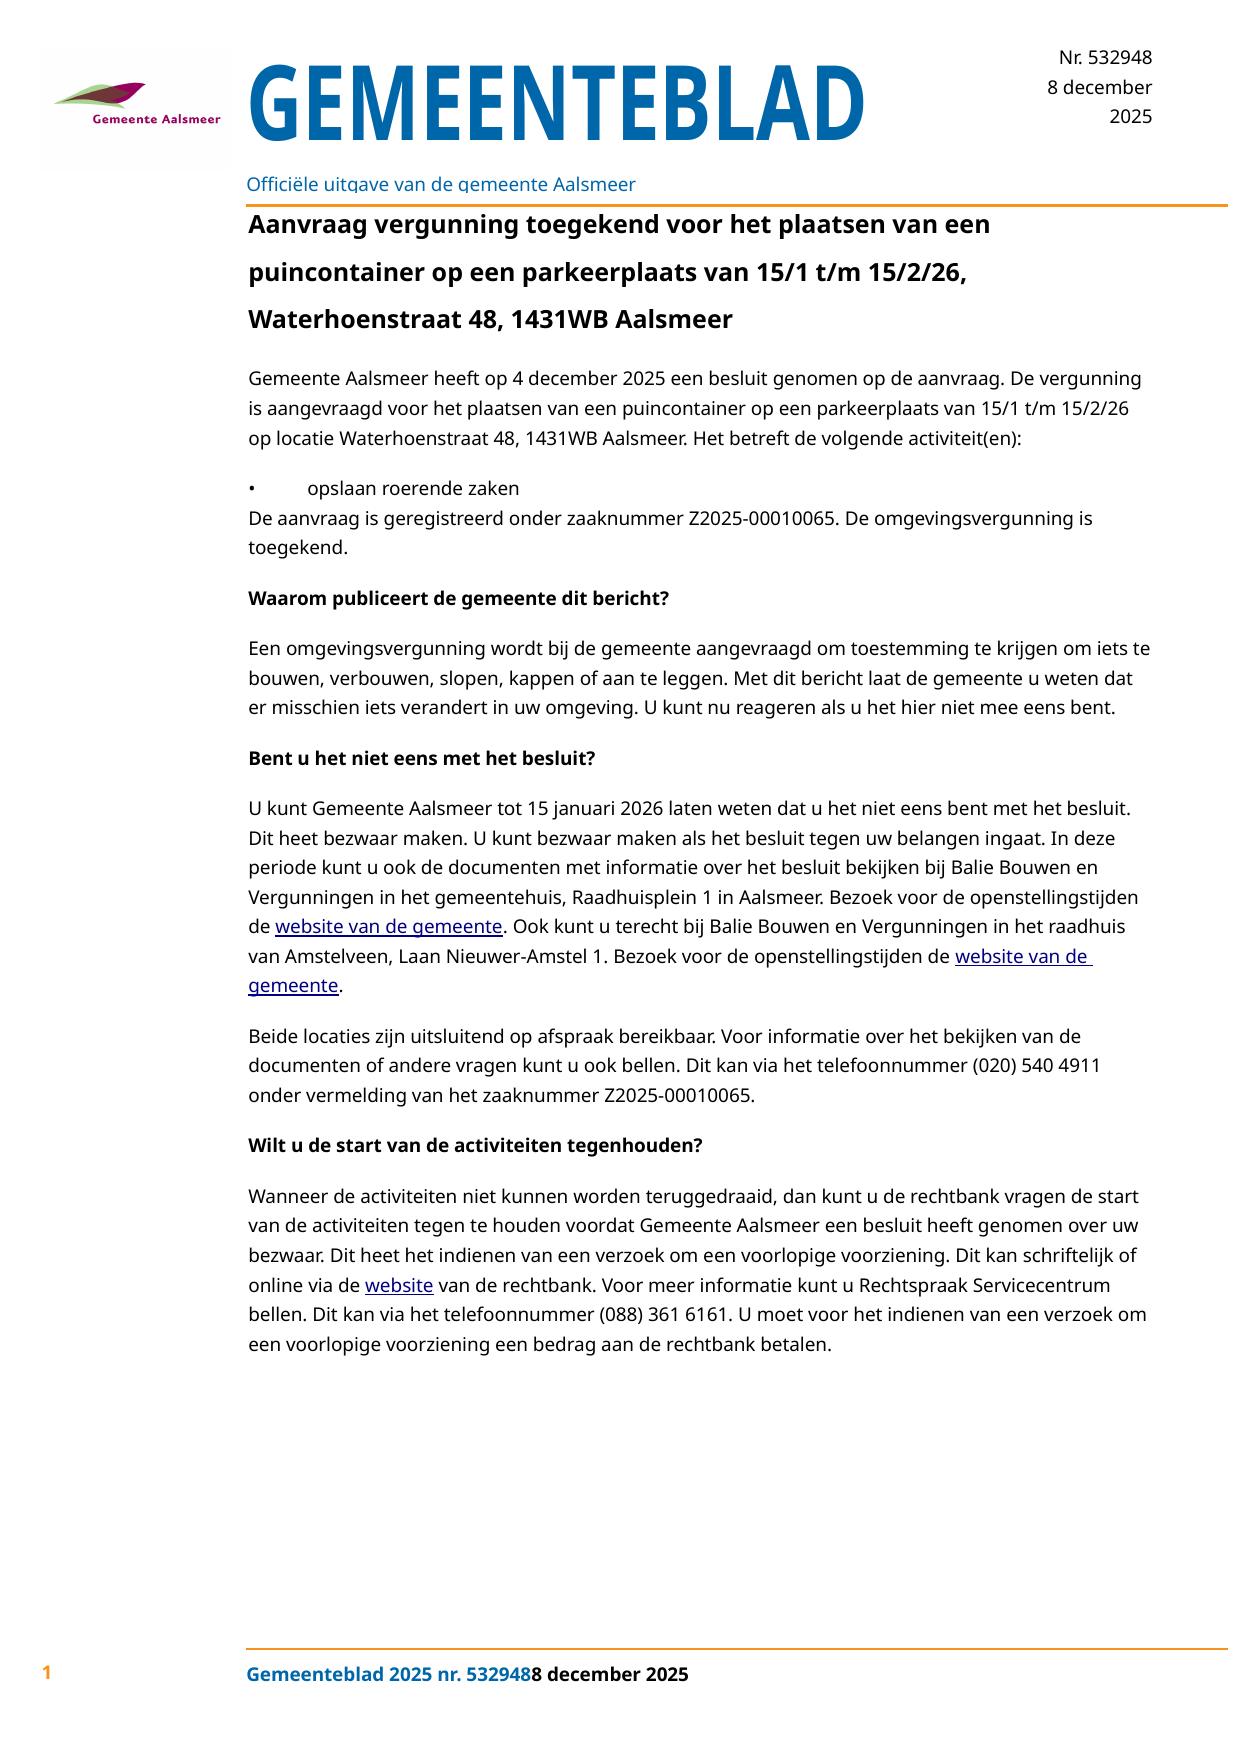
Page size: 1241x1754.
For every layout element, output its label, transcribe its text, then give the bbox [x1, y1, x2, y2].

text U kunt Gemeente Aalsmeer tot 15 januari 2026 laten weten dat u het niet eens bent met het besluit. Dit heet bezwaar maken. U kunt bezwaar maken als het besluit tegen uw belangen ingaat. In deze periode kunt u ook de documenten met informatie over het besluit bekijken bij Balie Bouwen en Vergunningen in het gemeentehuis, Raadhuisplein 1 in Aalsmeer. Bezoek voor de openstellingstijden de website van de gemeente. Ook kunt u terecht bij Balie Bouwen en Vergunningen in het raadhuis van Amstelveen, Laan Nieuwer-Amstel 1. Bezoek voor de openstellingstijden de website van de gemeente. [248, 795, 1152, 998]
text Beide locaties zijn uitsluitend op afspraak bereikbaar. Voor informatie over het bekijken van de documenten of andere vragen kunt u ook bellen. Dit kan via het telefoonnummer (020) 540 4911 onder vermelding van het zaaknummer Z2025-00010065. [248, 1023, 1152, 1108]
text Waarom publiceert de gemeente dit bericht? [248, 585, 1152, 610]
text Bent u het niet eens met het besluit? [248, 745, 1152, 770]
text Gemeente Aalsmeer heeft op 4 december 2025 een besluit genomen op de aanvraag. De vergunning is aangevraagd voor het plaatsen van een puincontainer op een parkeerplaats van 15/1 t/m 15/2/26 op locatie Waterhoenstraat 48, 1431WB Aalsmeer. Het betreft de volgende activiteit(en): [248, 366, 1152, 450]
text Wilt u de start van de activiteiten tegenhouden? [248, 1133, 1152, 1158]
picture [41, 47, 231, 172]
text Een omgevingsvergunning wordt bij de gemeente aangevraagd om toestemming te krijgen om iets te bouwen, verbouwen, slopen, kappen of aan te leggen. Met dit bericht laat de gemeente u weten dat er misschien iets verandert in uw omgeving. U kunt nu reageren als u het hier niet mee eens bent. [248, 635, 1152, 720]
list opslaan roerende zaken [248, 475, 1152, 501]
text Wanneer de activiteiten niet kunnen worden teruggedraaid, dan kunt u de rechtbank vragen de start van de activiteiten tegen te houden voordat Gemeente Aalsmeer een besluit heeft genomen over uw bezwaar. Dit heet het indienen van een verzoek om een voorlopige voorziening. Dit kan schriftelijk of online via de website van de rechtbank. Voor meer informatie kunt u Rechtspraak Servicecentrum bellen. Dit kan via het telefoonnummer (088) 361 6161. U moet voor het indienen van een verzoek om een voorlopige voorziening een bedrag aan de rechtbank betalen. [248, 1183, 1152, 1357]
text Aanvraag vergunning toegekend voor het plaatsen van een puincontainer op een parkeerplaats van 15/1 t/m 15/2/26, Waterhoenstraat 48, 1431WB Aalsmeer [248, 207, 1152, 336]
text De aanvraag is geregistreerd onder zaaknummer Z2025-00010065. De omgevingsvergunning is toegekend. [248, 505, 1152, 560]
